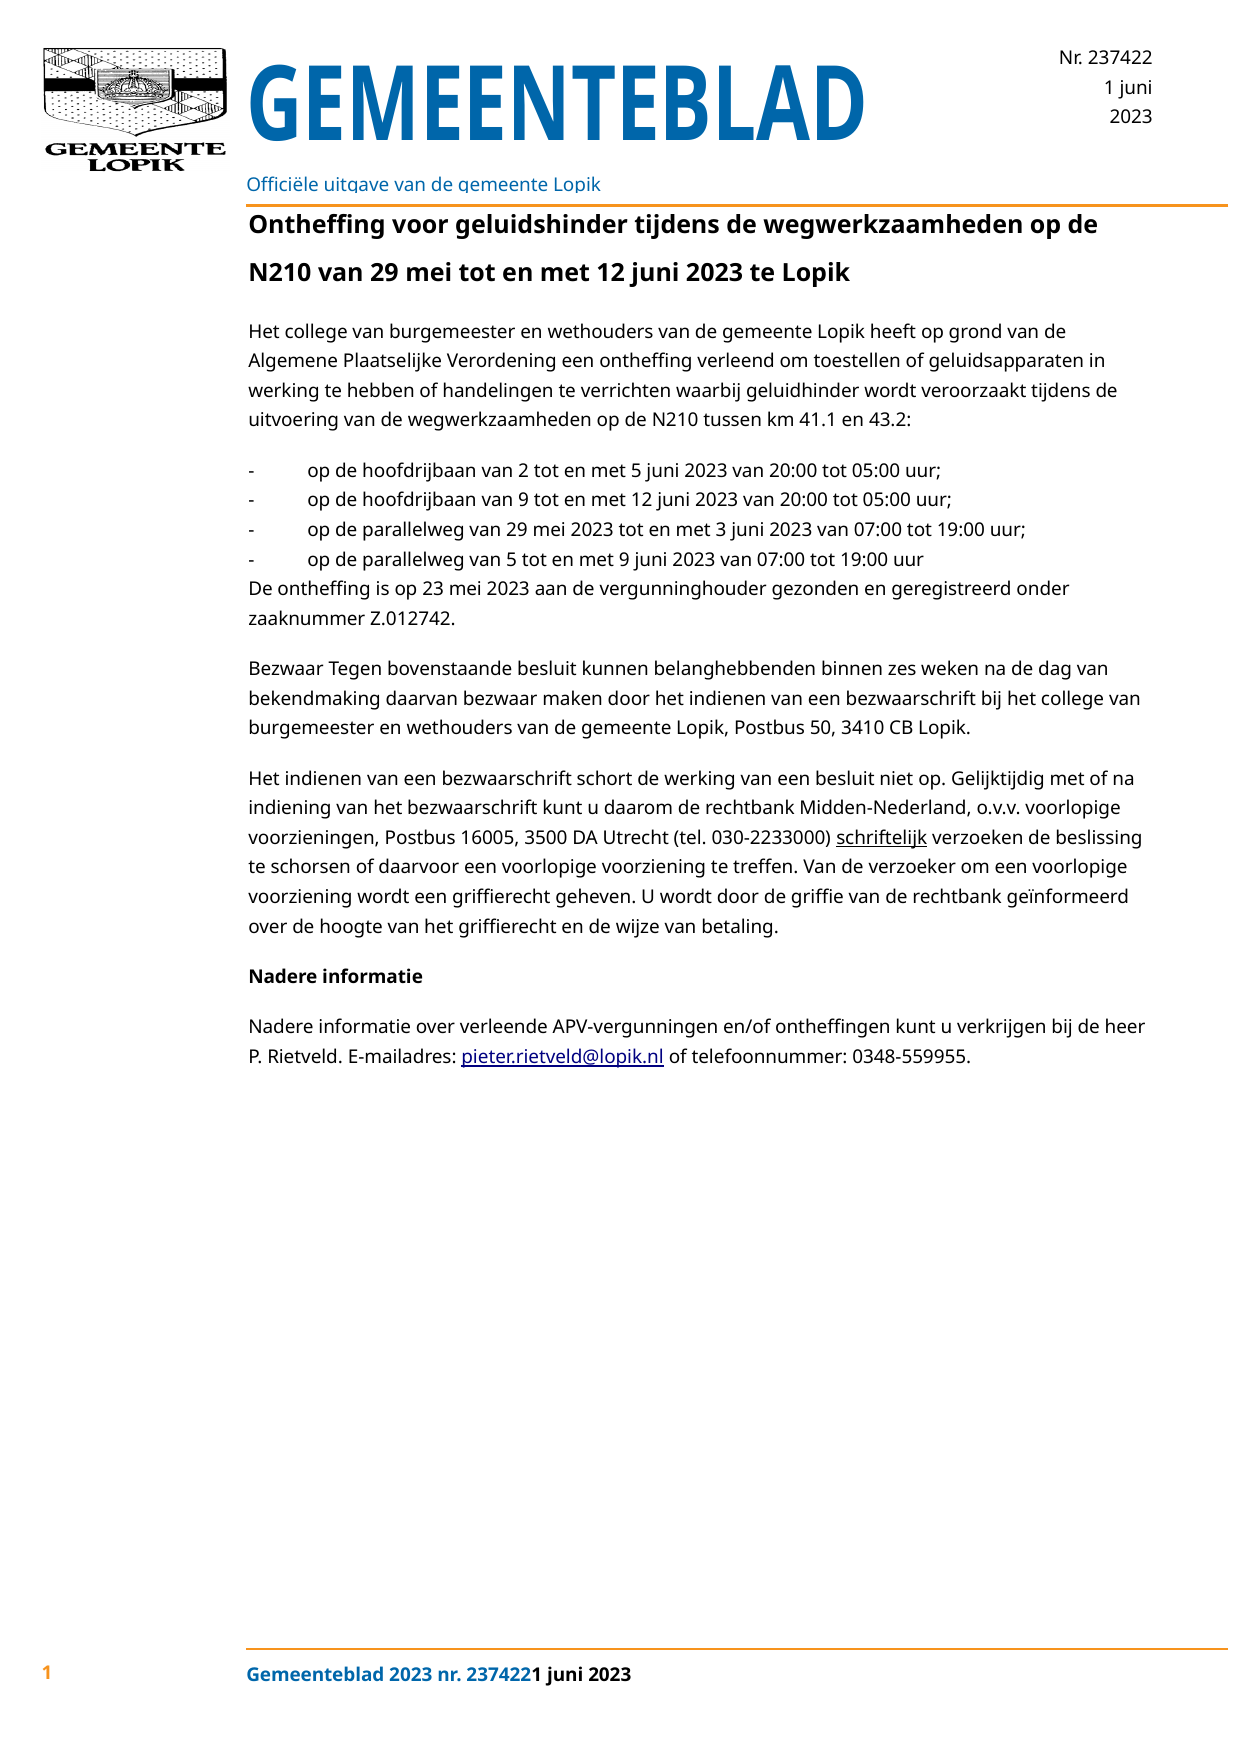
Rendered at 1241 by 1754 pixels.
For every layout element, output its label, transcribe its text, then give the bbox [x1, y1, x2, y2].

list op de parallelweg van 29 mei 2023 tot en met 3 juni 2023 van 07:00 tot 19:00 uur; [248, 516, 1152, 542]
text Het indienen van een bezwaarschrift schort de werking van een besluit niet op. Gelijktijdig met of na indiening van het bezwaarschrift kunt u daarom de rechtbank Midden-Nederland, o.v.v. voorlopige voorzieningen, Postbus 16005, 3500 DA Utrecht (tel. 030-2233000) schriftelijk verzoeken de beslissing te schorsen of daarvoor een voorlopige voorziening te treffen. Van de verzoeker om een voorlopige voorziening wordt een griffierecht geheven. U wordt door de griffie van de rechtbank geïnformeerd over de hoogte van het griffierecht en de wijze van betaling. [248, 765, 1152, 939]
text Het college van burgemeester en wethouders van de gemeente Lopik heeft op grond van de Algemene Plaatselijke Verordening een ontheffing verleend om toestellen of geluidsapparaten in werking te hebben of handelingen te verrichten waarbij geluidhinder wordt veroorzaakt tijdens de uitvoering van de wegwerkzaamheden op de N210 tussen km 41.1 en 43.2: [248, 318, 1152, 432]
list op de parallelweg van 5 tot en met 9 juni 2023 van 07:00 tot 19:00 uur [248, 546, 1152, 572]
text Ontheffing voor geluidshinder tijdens de wegwerkzaamheden op de N210 van 29 mei tot en met 12 juni 2023 te Lopik [248, 207, 1152, 288]
text Nadere informatie over verleende APV-vergunningen en/of ontheffingen kunt u verkrijgen bij de heer P. Rietveld. E-mailadres: pieter.rietveld@lopik.nl of telefoonnummer: 0348-559955. [248, 1014, 1152, 1069]
list op de hoofdrijbaan van 9 tot en met 12 juni 2023 van 20:00 tot 05:00 uur; [248, 487, 1152, 512]
text De ontheffing is op 23 mei 2023 aan de vergunninghouder gezonden en geregistreerd onder zaaknummer Z.012742. [248, 575, 1152, 631]
text Nadere informatie [248, 963, 1152, 989]
list op de hoofdrijbaan van 2 tot en met 5 juni 2023 van 20:00 tot 05:00 uur; [248, 457, 1152, 483]
picture [41, 47, 231, 172]
text Bezwaar Tegen bovenstaande besluit kunnen belanghebbenden binnen zes weken na de dag van bekendmaking daarvan bezwaar maken door het indienen van een bezwaarschrift bij het college van burgemeester en wethouders van de gemeente Lopik, Postbus 50, 3410 CB Lopik. [248, 655, 1152, 740]
